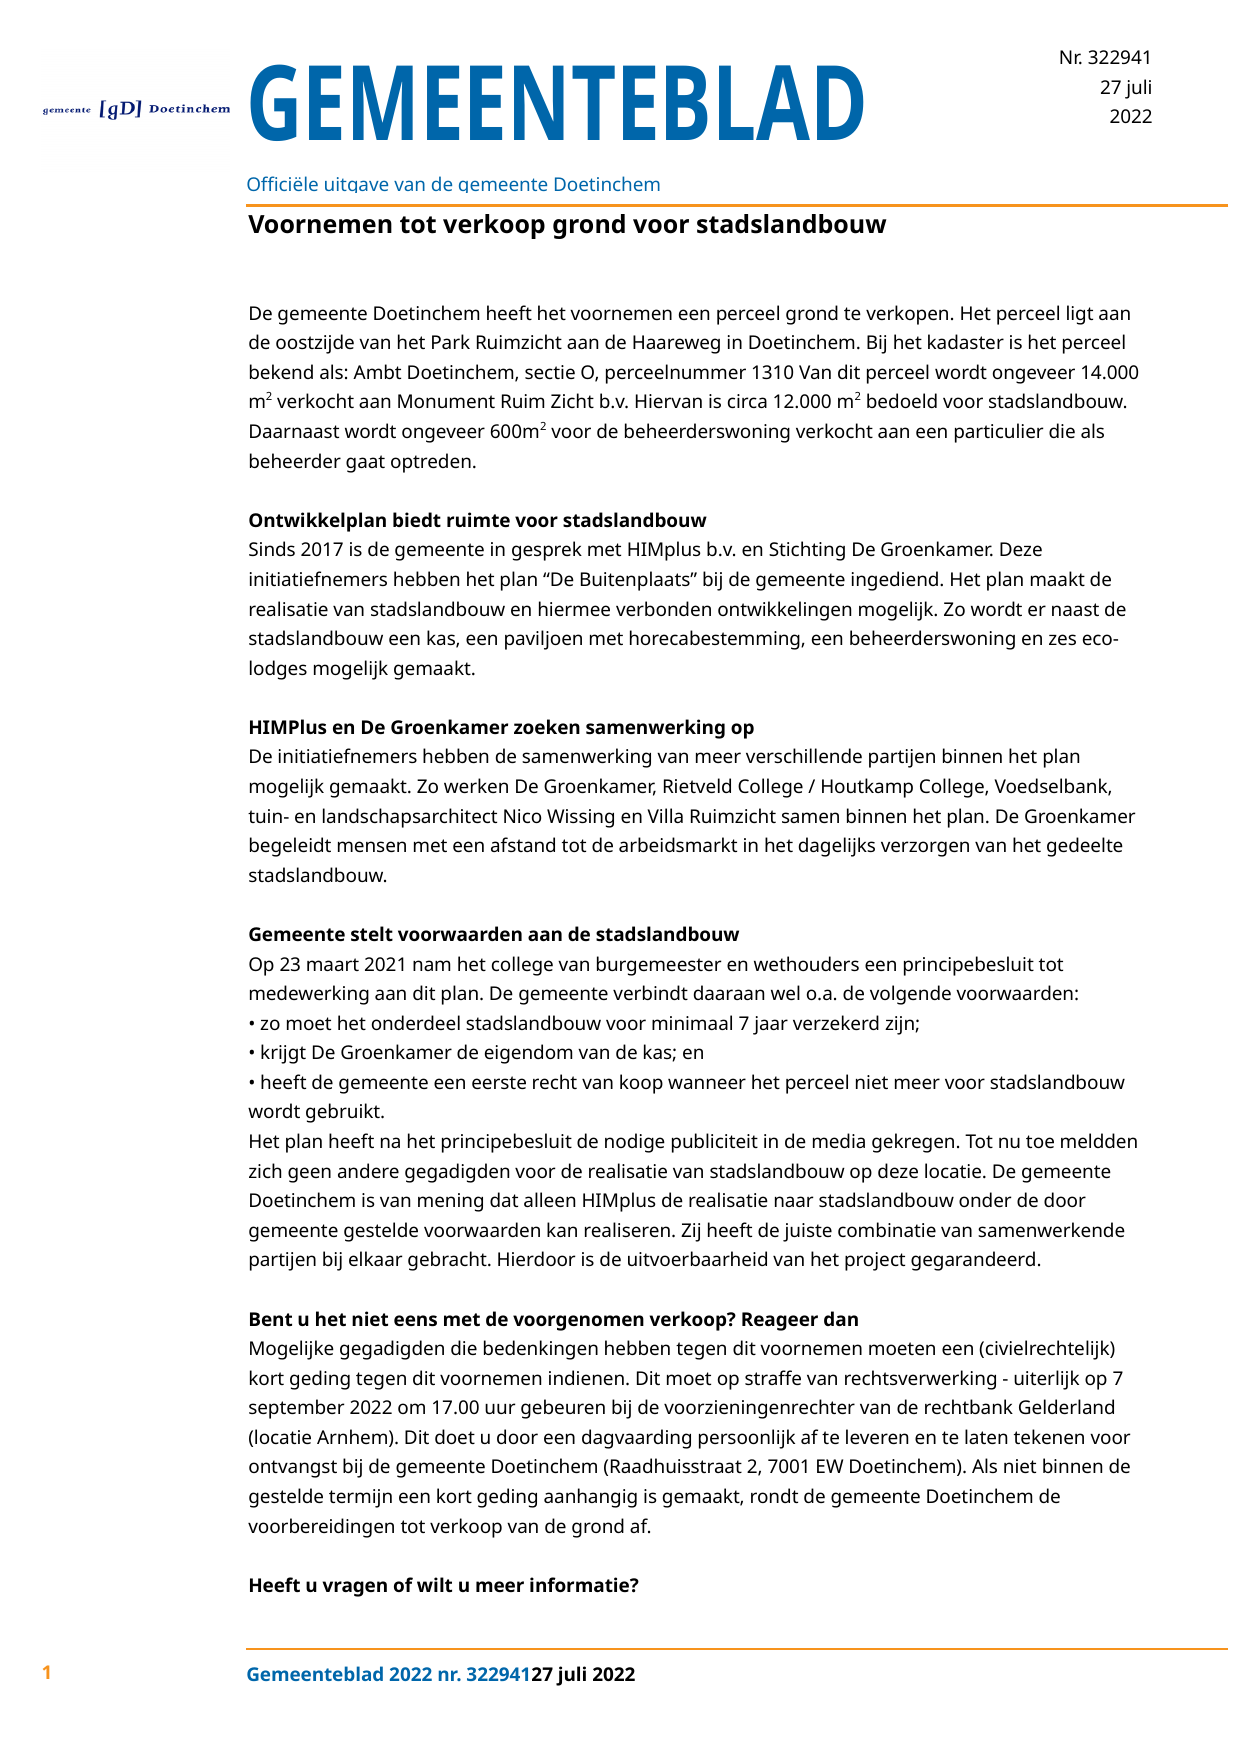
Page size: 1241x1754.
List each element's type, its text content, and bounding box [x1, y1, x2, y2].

text • zo moet het onderdeel stadslandbouw voor minimaal 7 jaar verzekerd zijn; [248, 1010, 1152, 1036]
text Gemeente stelt voorwaarden aan de stadslandbouw [248, 921, 1152, 947]
text HIMPlus en De Groenkamer zoeken samenwerking op [248, 714, 1152, 740]
text Op 23 maart 2021 nam het college van burgemeester en wethouders een principebesluit tot medewerking aan dit plan. De gemeente verbindt daaraan wel o.a. de volgende voorwaarden: [248, 951, 1152, 1006]
text Bent u het niet eens met de voorgenomen verkoop? Reageer dan [248, 1306, 1152, 1331]
text Voornemen tot verkoop grond voor stadslandbouw [248, 207, 1152, 241]
text Het plan heeft na het principebesluit de nodige publiciteit in de media gekregen. Tot nu toe meldden zich geen andere gegadigden voor de realisatie van stadslandbouw op deze locatie. De gemeente Doetinchem is van mening dat alleen HIMplus de realisatie naar stadslandbouw onder de door gemeente gestelde voorwaarden kan realiseren. Zij heeft de juiste combinatie van samenwerkende partijen bij elkaar gebracht. Hierdoor is de uitvoerbaarheid van het project gegarandeerd. [248, 1128, 1152, 1272]
text Mogelijke gegadigden die bedenkingen hebben tegen dit voornemen moeten een (civielrechtelijk) kort geding tegen dit voornemen indienen. Dit moet op straffe van rechtsverwerking - uiterlijk op 7 september 2022 om 17.00 uur gebeuren bij de voorzieningenrechter van de rechtbank Gelderland (locatie Arnhem). Dit doet u door een dagvaarding persoonlijk af te leveren en te laten tekenen voor ontvangst bij de gemeente Doetinchem (Raadhuisstraat 2, 7001 EW Doetinchem). Als niet binnen de gestelde termijn een kort geding aanhangig is gemaakt, rondt de gemeente Doetinchem de voorbereidingen tot verkoop van de grond af. [248, 1335, 1152, 1538]
text Heeft u vragen of wilt u meer informatie? [248, 1572, 1152, 1598]
text Ontwikkelplan biedt ruimte voor stadslandbouw [248, 507, 1152, 533]
text De initiatiefnemers hebben de samenwerking van meer verschillende partijen binnen het plan mogelijk gemaakt. Zo werken De Groenkamer, Rietveld College / Houtkamp College, Voedselbank, tuin- en landschapsarchitect Nico Wissing en Villa Ruimzicht samen binnen het plan. De Groenkamer begeleidt mensen met een afstand tot de arbeidsmarkt in het dagelijks verzorgen van het gedeelte stadslandbouw. [248, 744, 1152, 888]
text • heeft de gemeente een eerste recht van koop wanneer het perceel niet meer voor stadslandbouw wordt gebruikt. [248, 1069, 1152, 1124]
text • krijgt De Groenkamer de eigendom van de kas; en [248, 1039, 1152, 1065]
text Sinds 2017 is de gemeente in gesprek met HIMplus b.v. en Stichting De Groenkamer. Deze initiatiefnemers hebben het plan “De Buitenplaats” bij de gemeente ingediend. Het plan maakt de realisatie van stadslandbouw en hiermee verbonden ontwikkelingen mogelijk. Zo wordt er naast de stadslandbouw een kas, een paviljoen met horecabestemming, een beheerderswoning en zes eco-lodges mogelijk gemaakt. [248, 537, 1152, 681]
picture [41, 47, 231, 172]
text De gemeente Doetinchem heeft het voornemen een perceel grond te verkopen. Het perceel ligt aan de oostzijde van het Park Ruimzicht aan de Haareweg in Doetinchem. Bij het kadaster is het perceel bekend als: Ambt Doetinchem, sectie O, perceelnummer 1310 Van dit perceel wordt ongeveer 14.000 m2 verkocht aan Monument Ruim Zicht b.v. Hiervan is circa 12.000 m2 bedoeld voor stadslandbouw. Daarnaast wordt ongeveer 600m2 voor de beheerderswoning verkocht aan een particulier die als beheerder gaat optreden. [248, 300, 1152, 473]
